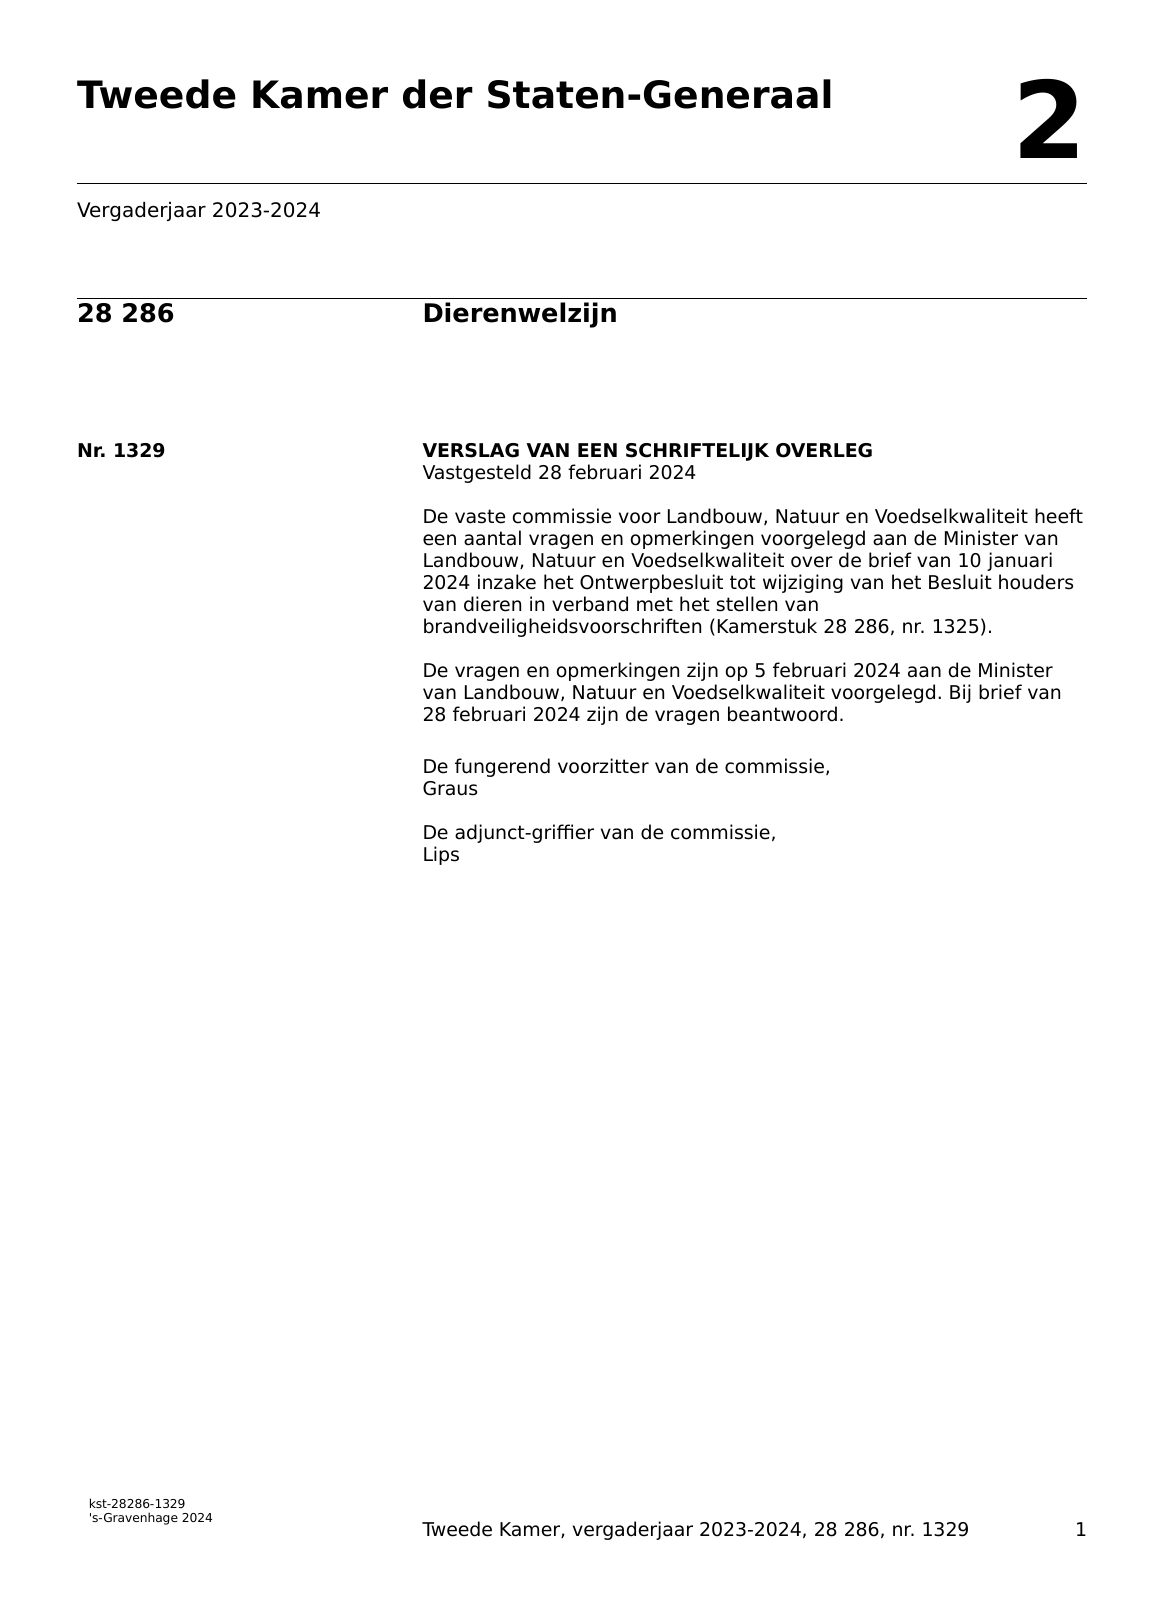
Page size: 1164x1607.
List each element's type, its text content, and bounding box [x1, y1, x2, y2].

text De fungerend voorzitter van de commissie, Graus [422, 756, 1087, 800]
table_header Tweede Kamer der Staten-Generaal [77, 59, 886, 183]
text Vastgesteld 28 februari 2024 [422, 462, 1087, 484]
text De vaste commissie voor Landbouw, Natuur en Voedselkwaliteit heeft een aantal vragen en opmerkingen voorgelegd aan de Minister van Landbouw, Natuur en Voedselkwaliteit over de brief van 10 januari 2024 inzake het Ontwerpbesluit tot wijziging van het Besluit houders van dieren in verband met het stellen van brandveiligheidsvoorschriften (Kamerstuk 28 286, nr. 1325). [422, 506, 1087, 638]
table_header 2 [886, 59, 1087, 183]
text 's-Gravenhage 2024 [88, 1511, 323, 1525]
subtitle Nr. 1329 VERSLAG VAN EEN SCHRIFTELIJK OVERLEG [77, 440, 1087, 462]
text De vragen en opmerkingen zijn op 5 februari 2024 aan de Minister van Landbouw, Natuur en Voedselkwaliteit voorgelegd. Bij brief van 28 februari 2024 zijn de vragen beantwoord. [422, 660, 1087, 726]
subtitle 28 286 Dierenwelzijn [77, 299, 1087, 329]
text De adjunct-griffier van de commissie, Lips [422, 822, 1087, 866]
text kst-28286-1329 [88, 1497, 323, 1511]
table_cell Vergaderjaar 2023-2024 [77, 184, 1087, 298]
